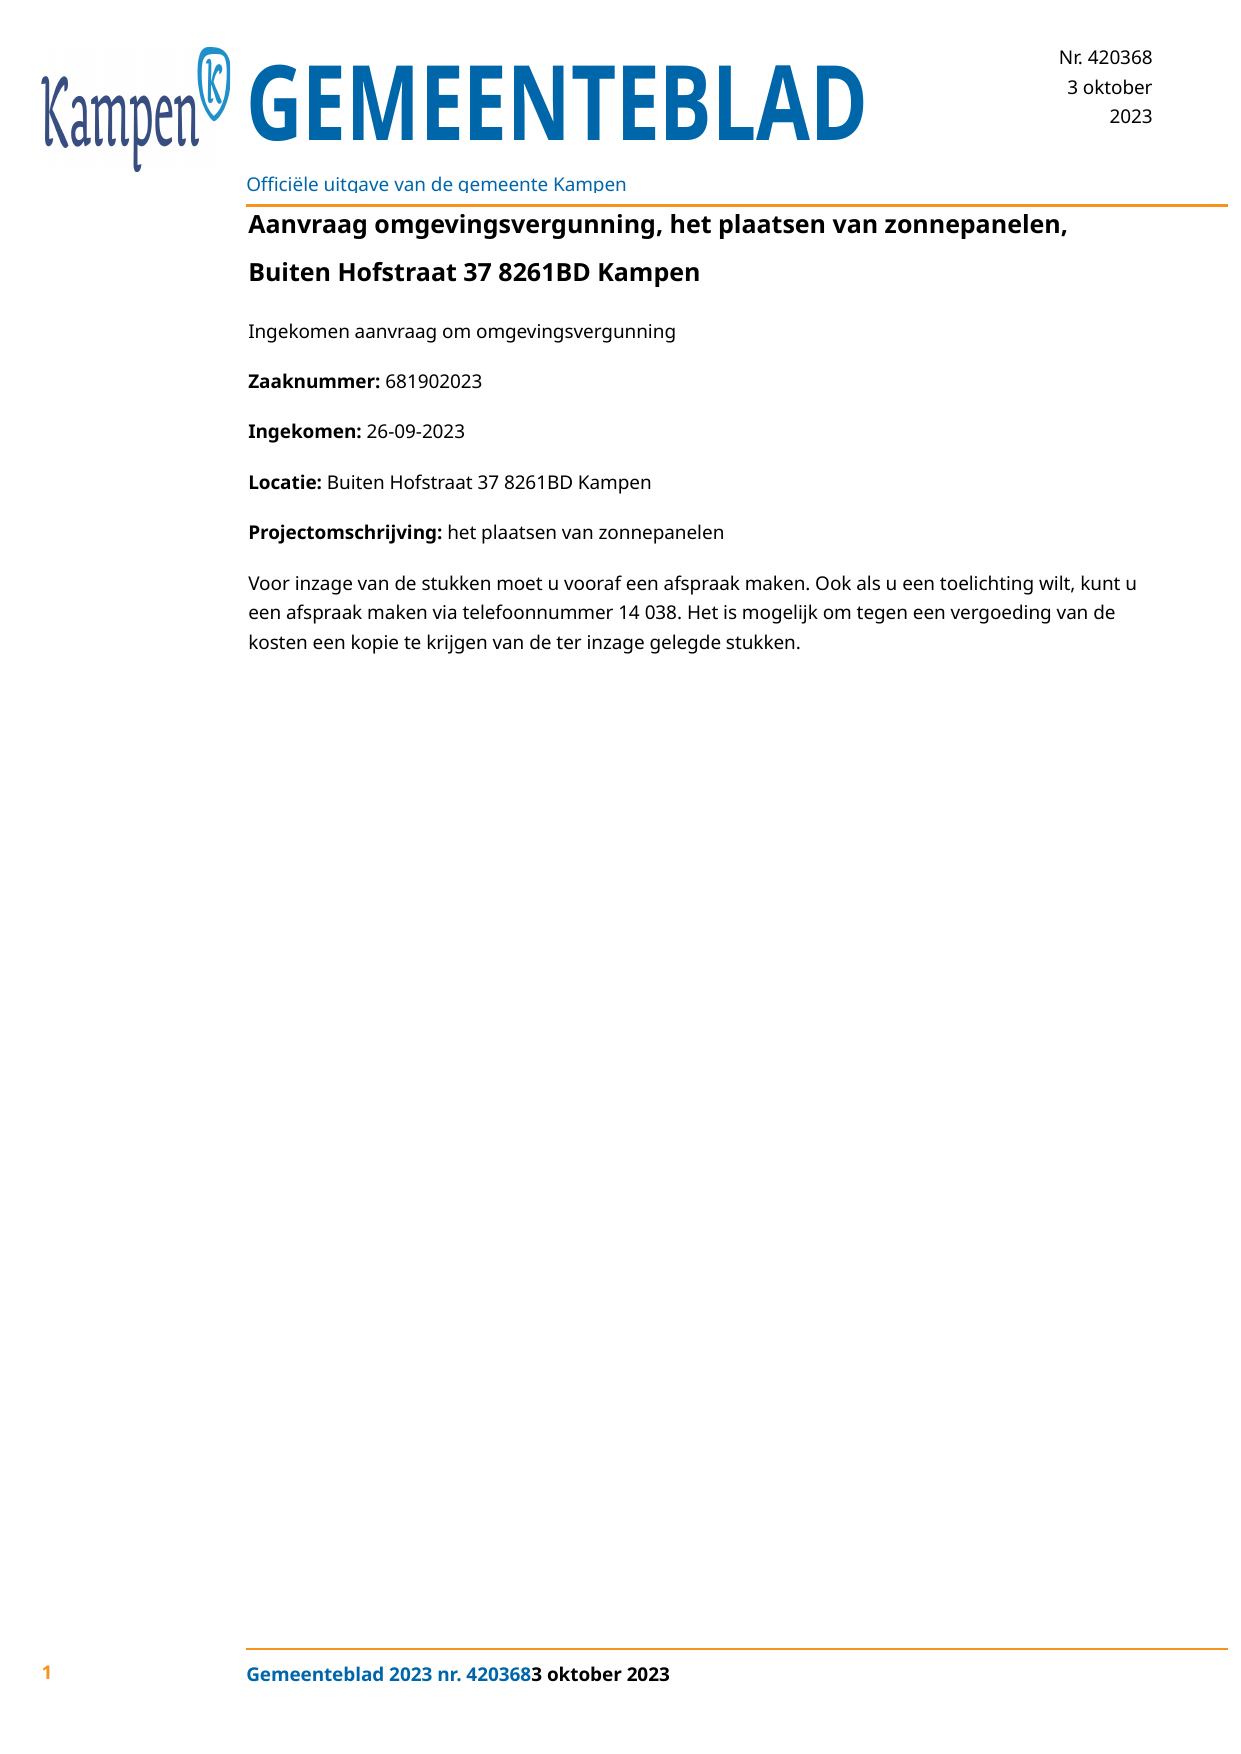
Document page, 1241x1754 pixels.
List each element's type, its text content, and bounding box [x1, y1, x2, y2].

text Ingekomen aanvraag om omgevingsvergunning [248, 318, 1152, 344]
picture [41, 47, 231, 172]
text Locatie: Buiten Hofstraat 37 8261BD Kampen [248, 469, 1152, 495]
text Voor inzage van de stukken moet u vooraf een afspraak maken. Ook als u een toelichting wilt, kunt u een afspraak maken via telefoonnummer 14 038. Het is mogelijk om tegen een vergoeding van de kosten een kopie te krijgen van de ter inzage gelegde stukken. [248, 570, 1152, 655]
text Aanvraag omgevingsvergunning, het plaatsen van zonnepanelen, Buiten Hofstraat 37 8261BD Kampen [248, 207, 1152, 288]
text Projectomschrijving: het plaatsen van zonnepanelen [248, 519, 1152, 545]
text Ingekomen: 26-09-2023 [248, 419, 1152, 444]
text Zaaknummer: 681902023 [248, 368, 1152, 394]
